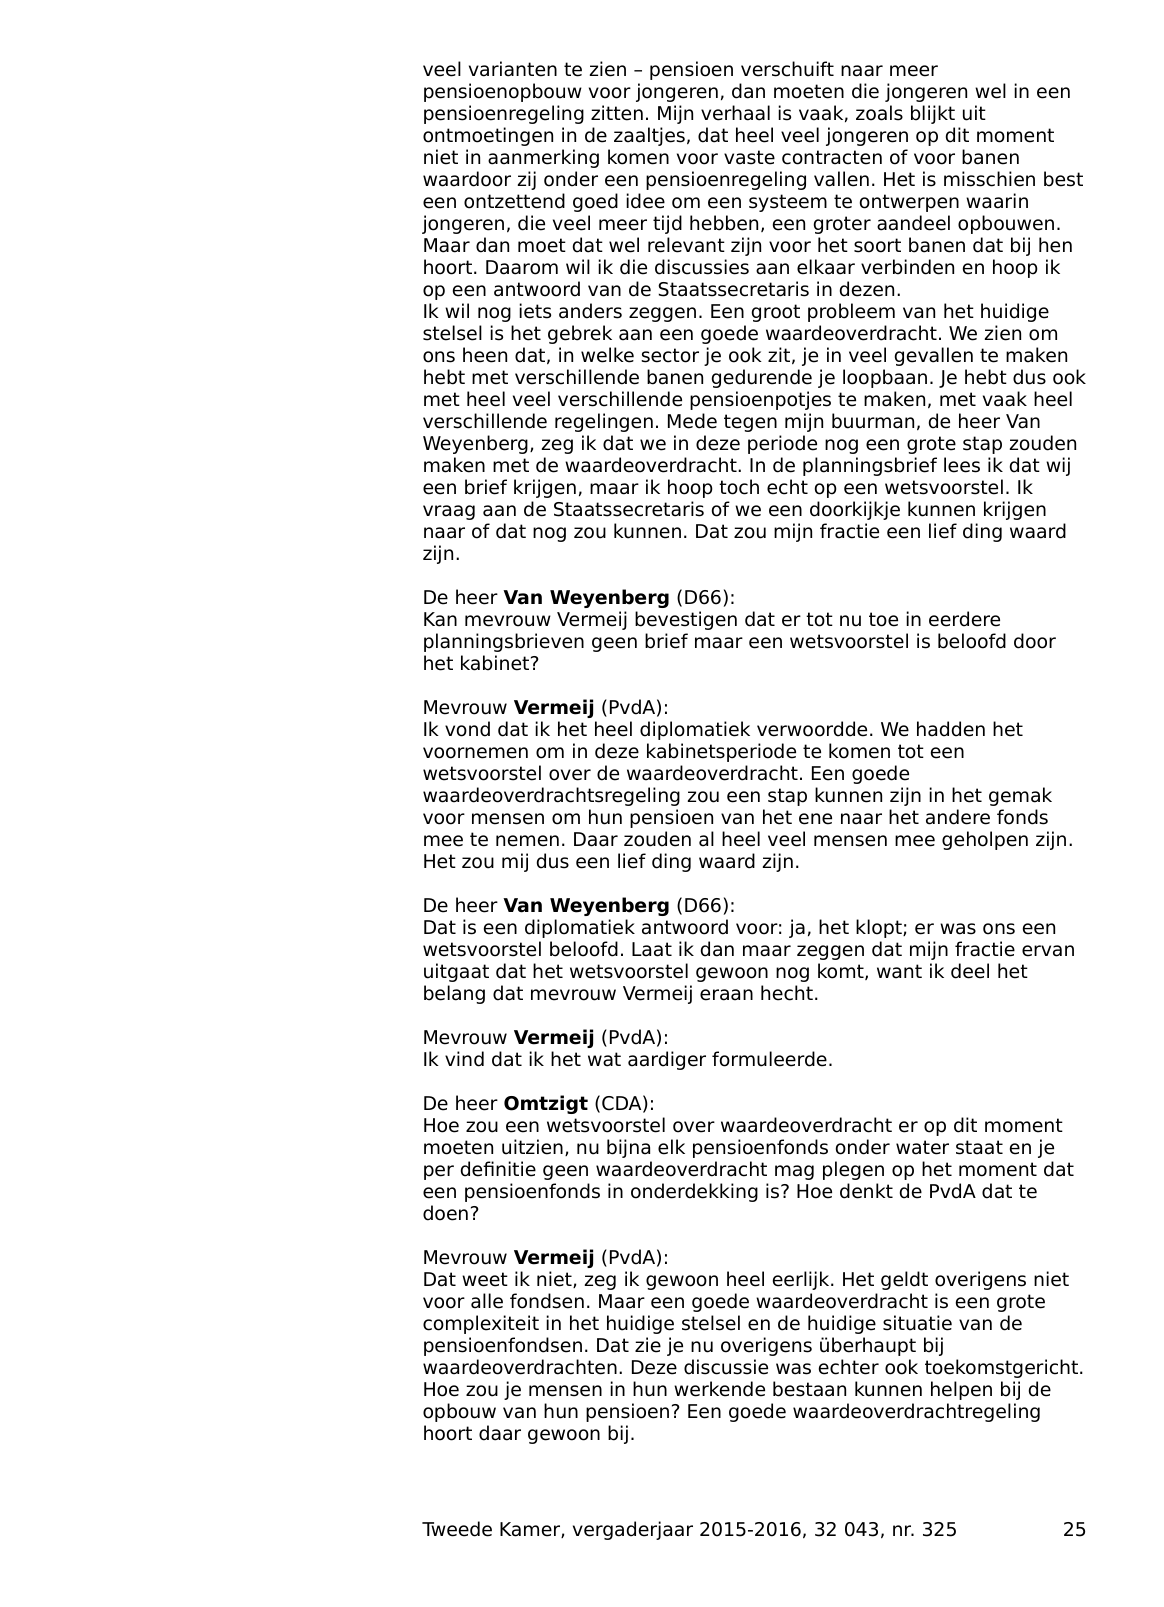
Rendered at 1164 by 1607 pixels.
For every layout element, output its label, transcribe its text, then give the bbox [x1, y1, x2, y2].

text Ik wil nog iets anders zeggen. Een groot probleem van het huidige stelsel is het gebrek aan een goede waardeoverdracht. We zien om ons heen dat, in welke sector je ook zit, je in veel gevallen te maken hebt met verschillende banen gedurende je loopbaan. Je hebt dus ook met heel veel verschillende pensioenpotjes te maken, met vaak heel verschillende regelingen. Mede tegen mijn buurman, de heer Van Weyenberg, zeg ik dat we in deze periode nog een grote stap zouden maken met de waardeoverdracht. In de planningsbrief lees ik dat wij een brief krijgen, maar ik hoop toch echt op een wetsvoorstel. Ik vraag aan de Staatssecretaris of we een doorkijkje kunnen krijgen naar of dat nog zou kunnen. Dat zou mijn fractie een lief ding waard zijn. [422, 301, 1087, 564]
text Mevrouw Vermeij (PvdA): [422, 1247, 1087, 1269]
text Kan mevrouw Vermeij bevestigen dat er tot nu toe in eerdere planningsbrieven geen brief maar een wetsvoorstel is beloofd door het kabinet? [422, 609, 1087, 675]
text De heer Van Weyenberg (D66): [422, 587, 1087, 609]
text Hoe zou een wetsvoorstel over waardeoverdracht er op dit moment moeten uitzien, nu bijna elk pensioenfonds onder water staat en je per definitie geen waardeoverdracht mag plegen op het moment dat een pensioenfonds in onderdekking is? Hoe denkt de PvdA dat te doen? [422, 1115, 1087, 1225]
text Ik vind dat ik het wat aardiger formuleerde. [422, 1049, 1087, 1071]
text De heer Omtzigt (CDA): [422, 1093, 1087, 1115]
text Mevrouw Vermeij (PvdA): [422, 697, 1087, 719]
text veel varianten te zien – pensioen verschuift naar meer pensioenopbouw voor jongeren, dan moeten die jongeren wel in een pensioenregeling zitten. Mijn verhaal is vaak, zoals blijkt uit ontmoetingen in de zaaltjes, dat heel veel jongeren op dit moment niet in aanmerking komen voor vaste contracten of voor banen waardoor zij onder een pensioenregeling vallen. Het is misschien best een ontzettend goed idee om een systeem te ontwerpen waarin jongeren, die veel meer tijd hebben, een groter aandeel opbouwen. Maar dan moet dat wel relevant zijn voor het soort banen dat bij hen hoort. Daarom wil ik die discussies aan elkaar verbinden en hoop ik op een antwoord van de Staatssecretaris in dezen. [422, 59, 1087, 301]
text Ik vond dat ik het heel diplomatiek verwoordde. We hadden het voornemen om in deze kabinetsperiode te komen tot een wetsvoorstel over de waardeoverdracht. Een goede waardeoverdrachtsregeling zou een stap kunnen zijn in het gemak voor mensen om hun pensioen van het ene naar het andere fonds mee te nemen. Daar zouden al heel veel mensen mee geholpen zijn. Het zou mij dus een lief ding waard zijn. [422, 719, 1087, 873]
text De heer Van Weyenberg (D66): [422, 895, 1087, 917]
text Dat weet ik niet, zeg ik gewoon heel eerlijk. Het geldt overigens niet voor alle fondsen. Maar een goede waardeoverdracht is een grote complexiteit in het huidige stelsel en de huidige situatie van de pensioenfondsen. Dat zie je nu overigens überhaupt bij waardeoverdrachten. Deze discussie was echter ook toekomstgericht. Hoe zou je mensen in hun werkende bestaan kunnen helpen bij de opbouw van hun pensioen? Een goede waardeoverdrachtregeling hoort daar gewoon bij. [422, 1269, 1087, 1445]
text Mevrouw Vermeij (PvdA): [422, 1027, 1087, 1049]
text Dat is een diplomatiek antwoord voor: ja, het klopt; er was ons een wetsvoorstel beloofd. Laat ik dan maar zeggen dat mijn fractie ervan uitgaat dat het wetsvoorstel gewoon nog komt, want ik deel het belang dat mevrouw Vermeij eraan hecht. [422, 917, 1087, 1005]
